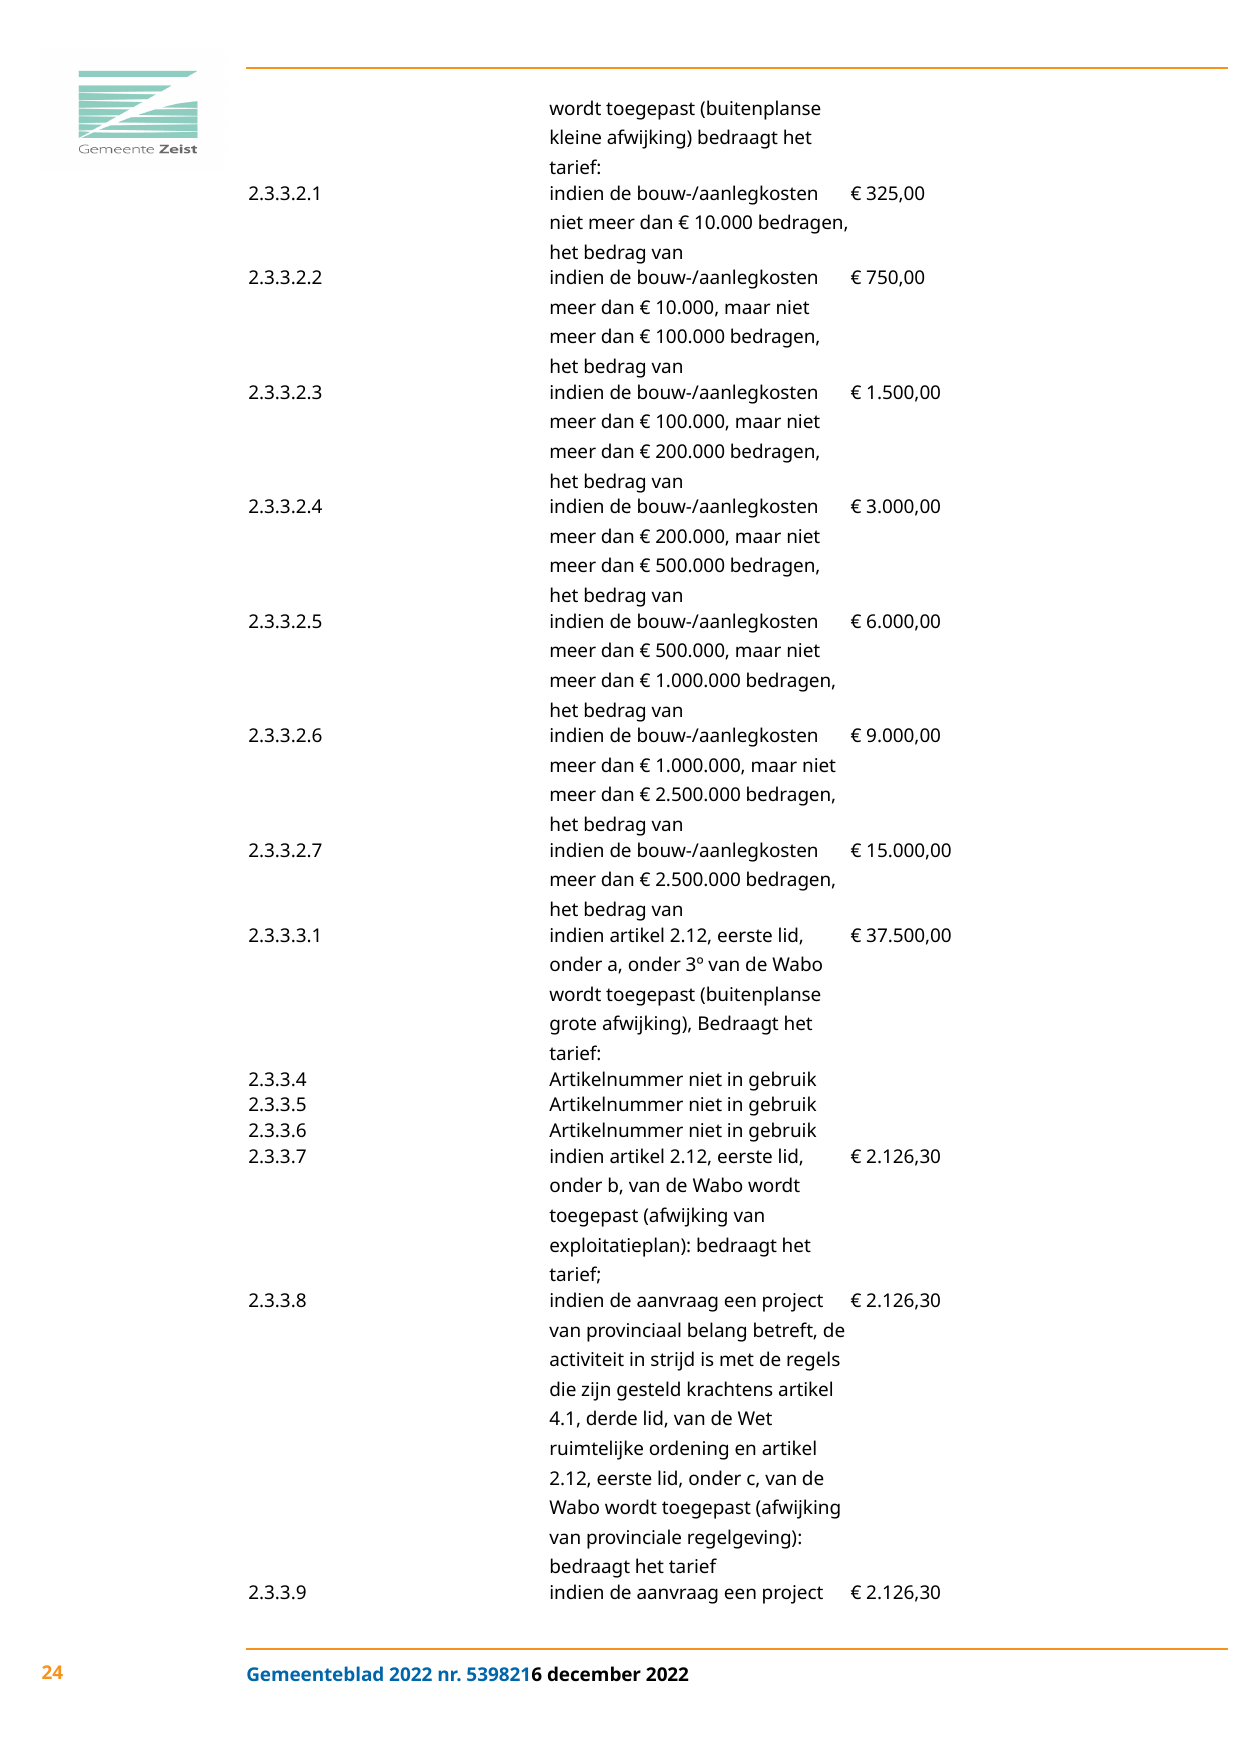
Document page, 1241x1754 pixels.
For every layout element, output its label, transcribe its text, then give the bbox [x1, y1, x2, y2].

table_cell indien de aanvraag een project van provinciaal belang betreft, de activiteit in strijd is met de regels die zijn gesteld krachtens artikel 4.1, derde lid, van de Wet ruimtelijke ordening en artikel 2.12, eerste lid, onder c, van de Wabo wordt toegepast (afwijking van provinciale regelgeving): bedraagt het tarief [549, 1287, 850, 1579]
picture [41, 47, 231, 172]
table_cell indien de aanvraag een project [549, 1579, 850, 1605]
table_cell € 750,00 [850, 265, 1152, 379]
table_cell € 37.500,00 [850, 922, 1152, 1066]
table_cell € 9.000,00 [850, 723, 1152, 837]
table_cell indien artikel 2.12, eerste lid, onder a, onder 3º van de Wabo wordt toegepast (buitenplanse grote afwijking), Bedraagt het tarief: [549, 922, 850, 1066]
table_cell [850, 1118, 1152, 1143]
table_cell indien de bouw-/aanlegkosten meer dan € 200.000, maar niet meer dan € 500.000 bedragen, het bedrag van [549, 494, 850, 608]
table_cell wordt toegepast (buitenplanse kleine afwijking) bedraagt het tarief: [549, 95, 850, 180]
table_cell Artikelnummer niet in gebruik [549, 1092, 850, 1117]
table_cell 2.3.3.7 [248, 1143, 549, 1287]
table_cell 2.3.3.2.1 [248, 180, 549, 264]
table_cell € 1.500,00 [850, 379, 1152, 493]
table_cell 2.3.3.2.5 [248, 608, 549, 722]
table_cell 2.3.3.5 [248, 1092, 549, 1117]
table_cell indien de bouw-/aanlegkosten meer dan € 10.000, maar niet meer dan € 100.000 bedragen, het bedrag van [549, 265, 850, 379]
table_cell indien de bouw-/aanlegkosten meer dan € 1.000.000, maar niet meer dan € 2.500.000 bedragen, het bedrag van [549, 723, 850, 837]
table_cell 2.3.3.2.7 [248, 837, 549, 922]
table_cell indien de bouw-/aanlegkosten meer dan € 500.000, maar niet meer dan € 1.000.000 bedragen, het bedrag van [549, 608, 850, 722]
table_cell € 3.000,00 [850, 494, 1152, 608]
table_cell [248, 95, 549, 180]
table_cell 2.3.3.8 [248, 1287, 549, 1579]
table_cell € 6.000,00 [850, 608, 1152, 722]
table_cell indien de bouw-/aanlegkosten meer dan € 2.500.000 bedragen, het bedrag van [549, 837, 850, 922]
table_cell 2.3.3.2.3 [248, 379, 549, 493]
table_cell indien de bouw-/aanlegkosten niet meer dan € 10.000 bedragen, het bedrag van [549, 180, 850, 264]
table_cell 2.3.3.2.4 [248, 494, 549, 608]
table_cell 2.3.3.6 [248, 1118, 549, 1143]
table_cell 2.3.3.3.1 [248, 922, 549, 1066]
table_cell € 2.126,30 [850, 1143, 1152, 1287]
table_cell € 325,00 [850, 180, 1152, 264]
table_cell [850, 95, 1152, 180]
table_cell 2.3.3.2.6 [248, 723, 549, 837]
table_cell 2.3.3.2.2 [248, 265, 549, 379]
table_cell 2.3.3.4 [248, 1066, 549, 1092]
table_cell € 2.126,30 [850, 1579, 1152, 1605]
table_cell € 15.000,00 [850, 837, 1152, 922]
table_cell 2.3.3.9 [248, 1579, 549, 1605]
table_cell Artikelnummer niet in gebruik [549, 1118, 850, 1143]
table_cell € 2.126,30 [850, 1287, 1152, 1579]
table_cell [850, 1066, 1152, 1092]
table_cell indien artikel 2.12, eerste lid, onder b, van de Wabo wordt toegepast (afwijking van exploitatieplan): bedraagt het tarief; [549, 1143, 850, 1287]
table_cell Artikelnummer niet in gebruik [549, 1066, 850, 1092]
table_cell indien de bouw-/aanlegkosten meer dan € 100.000, maar niet meer dan € 200.000 bedragen, het bedrag van [549, 379, 850, 493]
table_cell [850, 1092, 1152, 1117]
